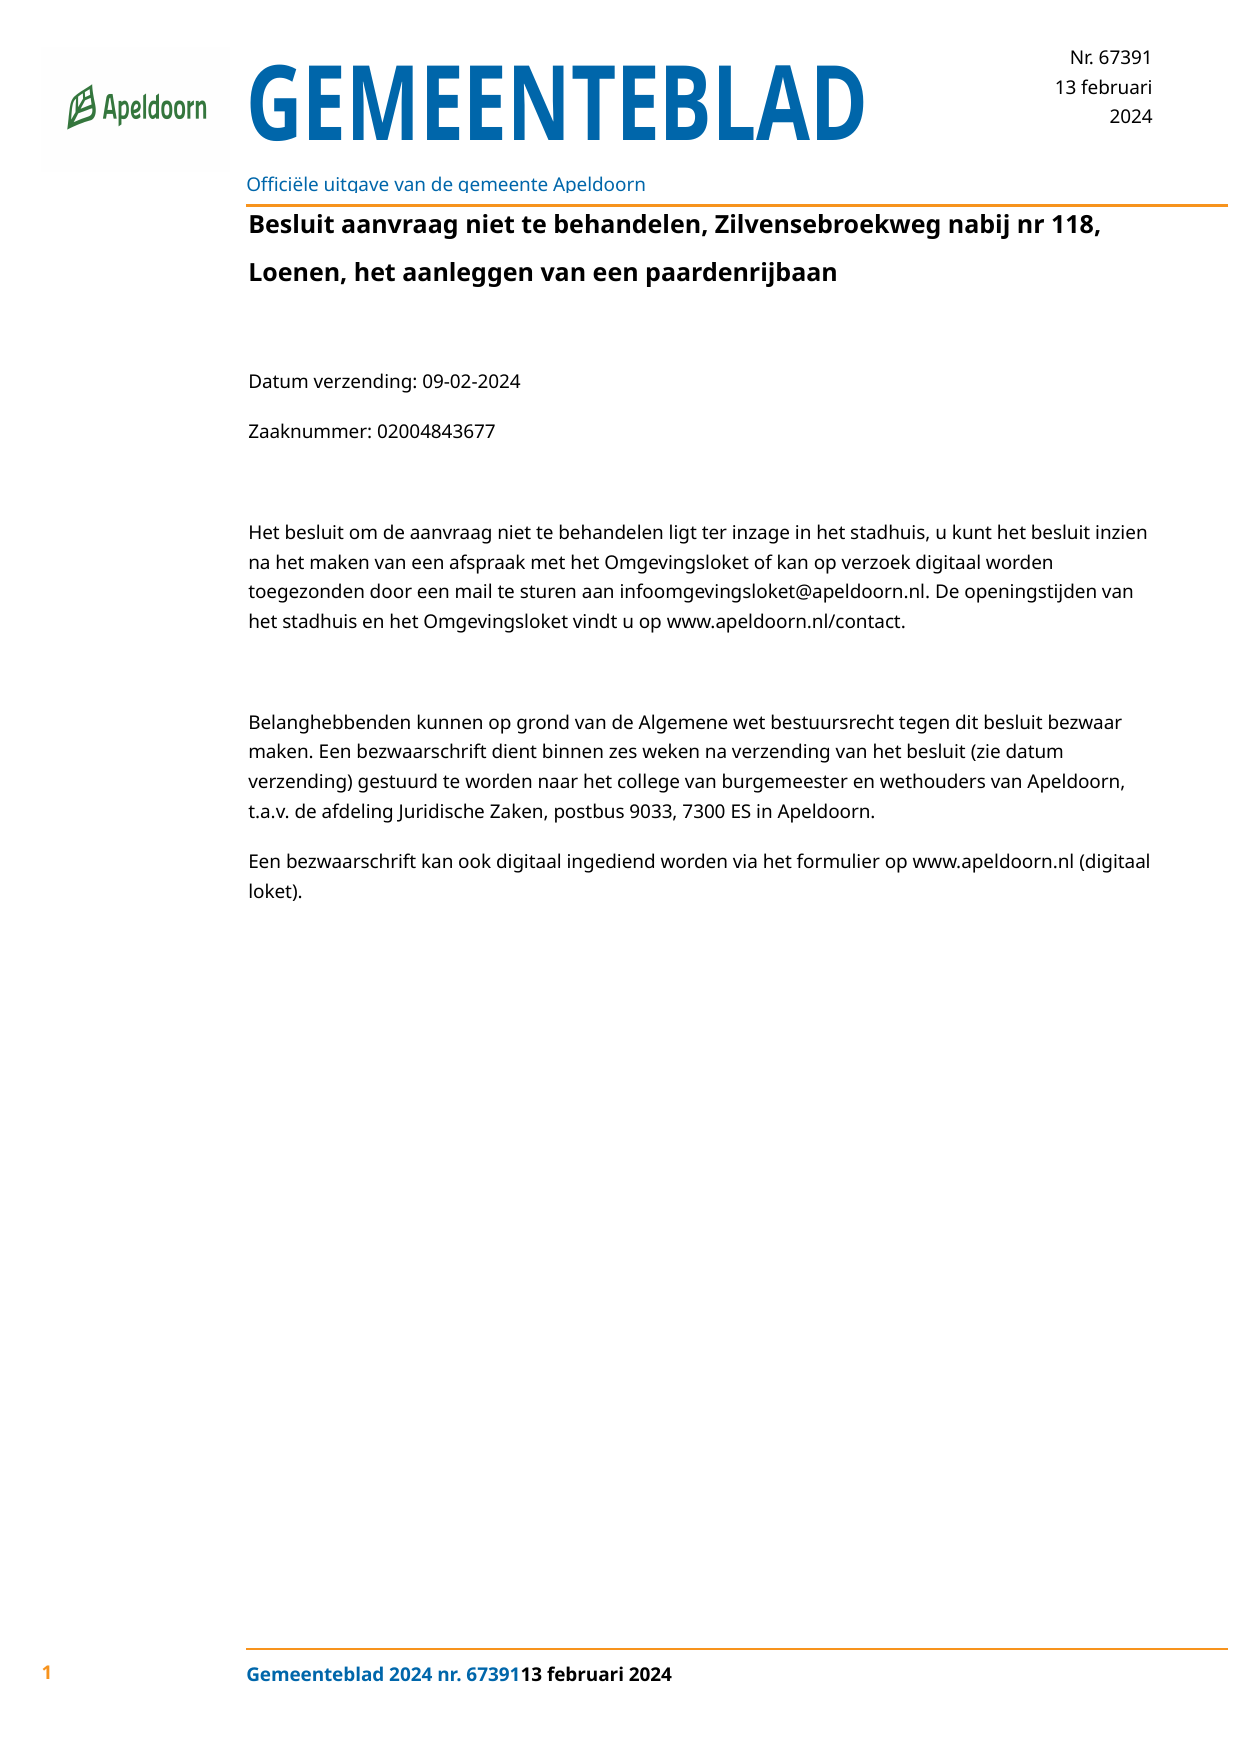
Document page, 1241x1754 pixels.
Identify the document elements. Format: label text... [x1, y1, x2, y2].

picture [41, 47, 231, 172]
text Een bezwaarschrift kan ook digitaal ingediend worden via het formulier op www.apeldoorn.nl (digitaal loket). [248, 848, 1152, 904]
text Besluit aanvraag niet te behandelen, Zilvensebroekweg nabij nr 118, Loenen, het aanleggen van een paardenrijbaan [248, 207, 1152, 288]
text Zaaknummer: 02004843677 [248, 419, 1152, 444]
text Belanghebbenden kunnen op grond van de Algemene wet bestuursrecht tegen dit besluit bezwaar maken. Een bezwaarschrift dient binnen zes weken na verzending van het besluit (zie datum verzending) gestuurd te worden naar het college van burgemeester en wethouders van Apeldoorn, t.a.v. de afdeling Juridische Zaken, postbus 9033, 7300 ES in Apeldoorn. [248, 709, 1152, 824]
text Datum verzending: 09-02-2024 [248, 368, 1152, 394]
text Het besluit om de aanvraag niet te behandelen ligt ter inzage in het stadhuis, u kunt het besluit inzien na het maken van een afspraak met het Omgevingsloket of kan op verzoek digitaal worden toegezonden door een mail te sturen aan infoomgevingsloket@apeldoorn.nl. De openingstijden van het stadhuis en het Omgevingsloket vindt u op www.apeldoorn.nl/contact. [248, 519, 1152, 634]
